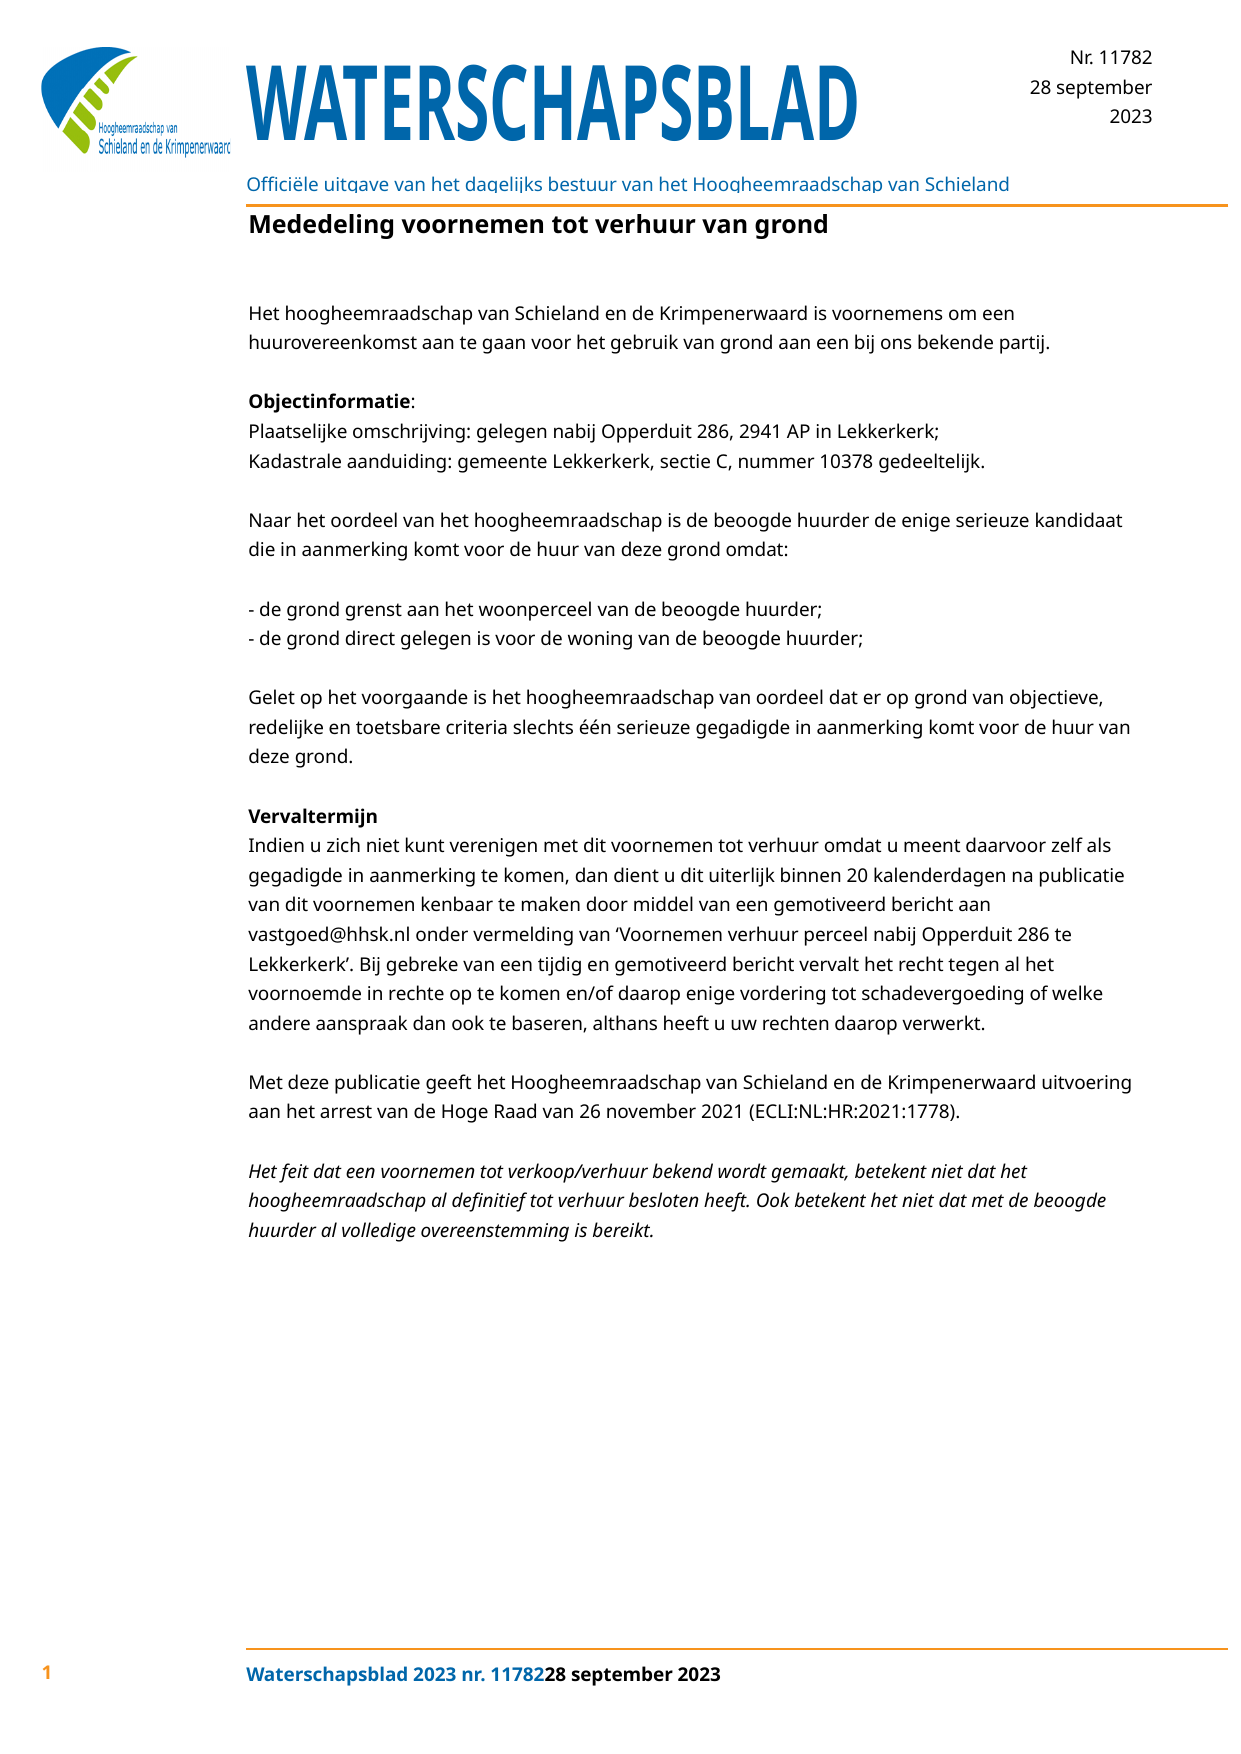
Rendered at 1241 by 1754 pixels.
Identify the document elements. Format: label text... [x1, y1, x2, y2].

text - de grond grenst aan het woonperceel van de beoogde huurder; [248, 596, 1152, 621]
text Kadastrale aanduiding: gemeente Lekkerkerk, sectie C, nummer 10378 gedeeltelijk. [248, 448, 1152, 473]
text Mededeling voornemen tot verhuur van grond [248, 207, 1152, 241]
text Indien u zich niet kunt verenigen met dit voornemen tot verhuur omdat u meent daarvoor zelf als gegadigde in aanmerking te komen, dan dient u dit uiterlijk binnen 20 kalenderdagen na publicatie van dit voornemen kenbaar te maken door middel van een gemotiveerd bericht aan vastgoed@hhsk.nl onder vermelding van ‘Voornemen verhuur perceel nabij Opperduit 286 te Lekkerkerk’. Bij gebreke van een tijdig en gemotiveerd bericht vervalt het recht tegen al het voornoemde in rechte op te komen en/of daarop enige vordering tot schadevergoeding of welke andere aanspraak dan ook te baseren, althans heeft u uw rechten daarop verwerkt. [248, 832, 1152, 1036]
text Vervaltermijn [248, 803, 1152, 828]
text Naar het oordeel van het hoogheemraadschap is de beoogde huurder de enige serieuze kandidaat die in aanmerking komt voor de huur van deze grond omdat: [248, 507, 1152, 562]
picture [41, 47, 231, 172]
text Objectinformatie: [248, 389, 1152, 414]
text - de grond direct gelegen is voor de woning van de beoogde huurder; [248, 625, 1152, 651]
text Het hoogheemraadschap van Schieland en de Krimpenerwaard is voornemens om een huurovereenkomst aan te gaan voor het gebruik van grond aan een bij ons bekende partij. [248, 300, 1152, 355]
text Plaatselijke omschrijving: gelegen nabij Opperduit 286, 2941 AP in Lekkerkerk; [248, 418, 1152, 444]
text Het feit dat een voornemen tot verkoop/verhuur bekend wordt gemaakt, betekent niet dat het hoogheemraadschap al definitief tot verhuur besloten heeft. Ook betekent het niet dat met de beoogde huurder al volledige overeenstemming is bereikt. [248, 1158, 1152, 1243]
text Met deze publicatie geeft het Hoogheemraadschap van Schieland en de Krimpenerwaard uitvoering aan het arrest van de Hoge Raad van 26 november 2021 (ECLI:NL:HR:2021:1778). [248, 1069, 1152, 1124]
text Gelet op het voorgaande is het hoogheemraadschap van oordeel dat er op grond van objectieve, redelijke en toetsbare criteria slechts één serieuze gegadigde in aanmerking komt voor de huur van deze grond. [248, 684, 1152, 769]
